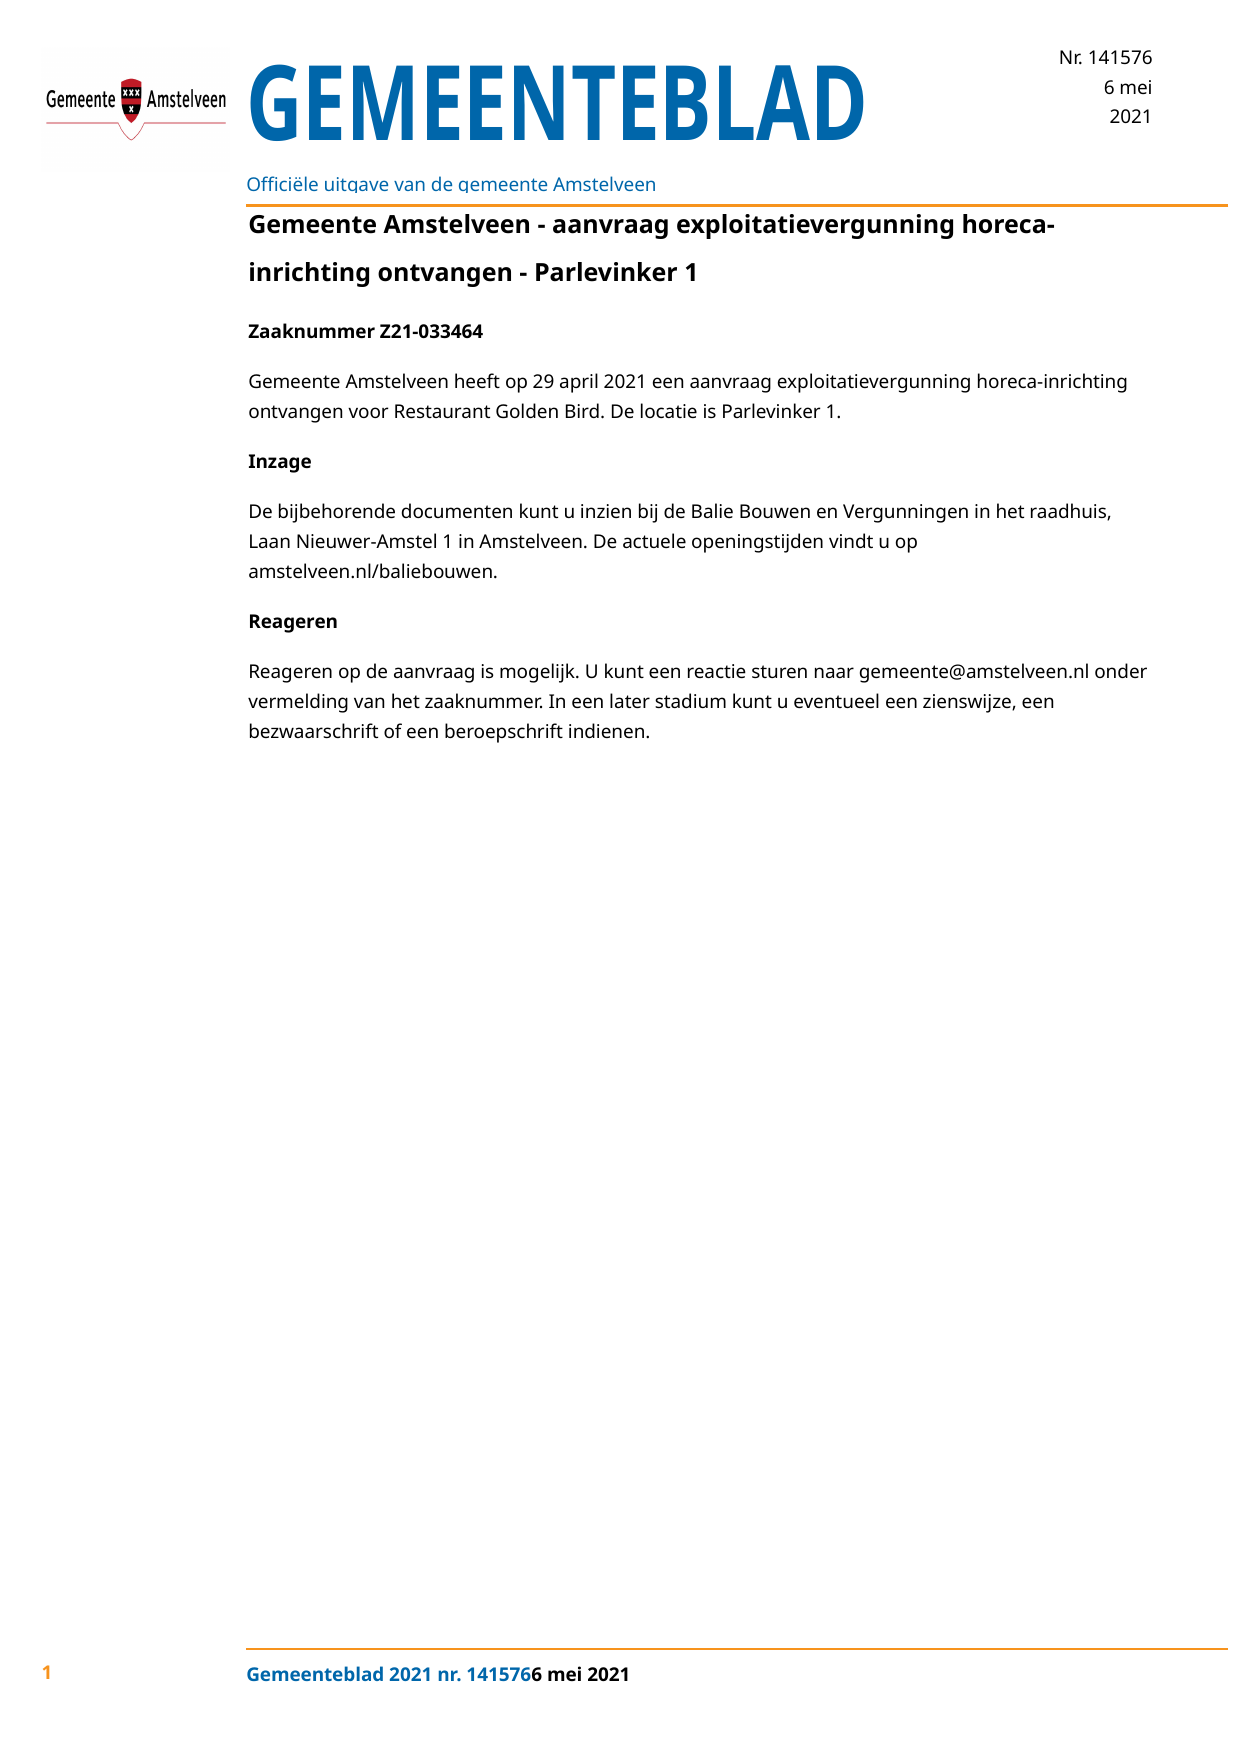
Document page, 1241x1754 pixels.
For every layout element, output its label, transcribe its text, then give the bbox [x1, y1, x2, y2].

picture [41, 47, 231, 172]
text Zaaknummer Z21-033464 [248, 318, 1152, 344]
text De bijbehorende documenten kunt u inzien bij de Balie Bouwen en Vergunningen in het raadhuis, Laan Nieuwer-Amstel 1 in Amstelveen. De actuele openingstijden vindt u op amstelveen.nl/baliebouwen. [248, 499, 1152, 584]
text Reageren [248, 608, 1152, 634]
text Gemeente Amstelveen heeft op 29 april 2021 een aanvraag exploitatievergunning horeca-inrichting ontvangen voor Restaurant Golden Bird. De locatie is Parlevinker 1. [248, 368, 1152, 424]
text Gemeente Amstelveen - aanvraag exploitatievergunning horeca-inrichting ontvangen - Parlevinker 1 [248, 207, 1152, 288]
text Inzage [248, 448, 1152, 474]
text Reageren op de aanvraag is mogelijk. U kunt een reactie sturen naar gemeente@amstelveen.nl onder vermelding van het zaaknummer. In een later stadium kunt u eventueel een zienswijze, een bezwaarschrift of een beroepschrift indienen. [248, 659, 1152, 744]
